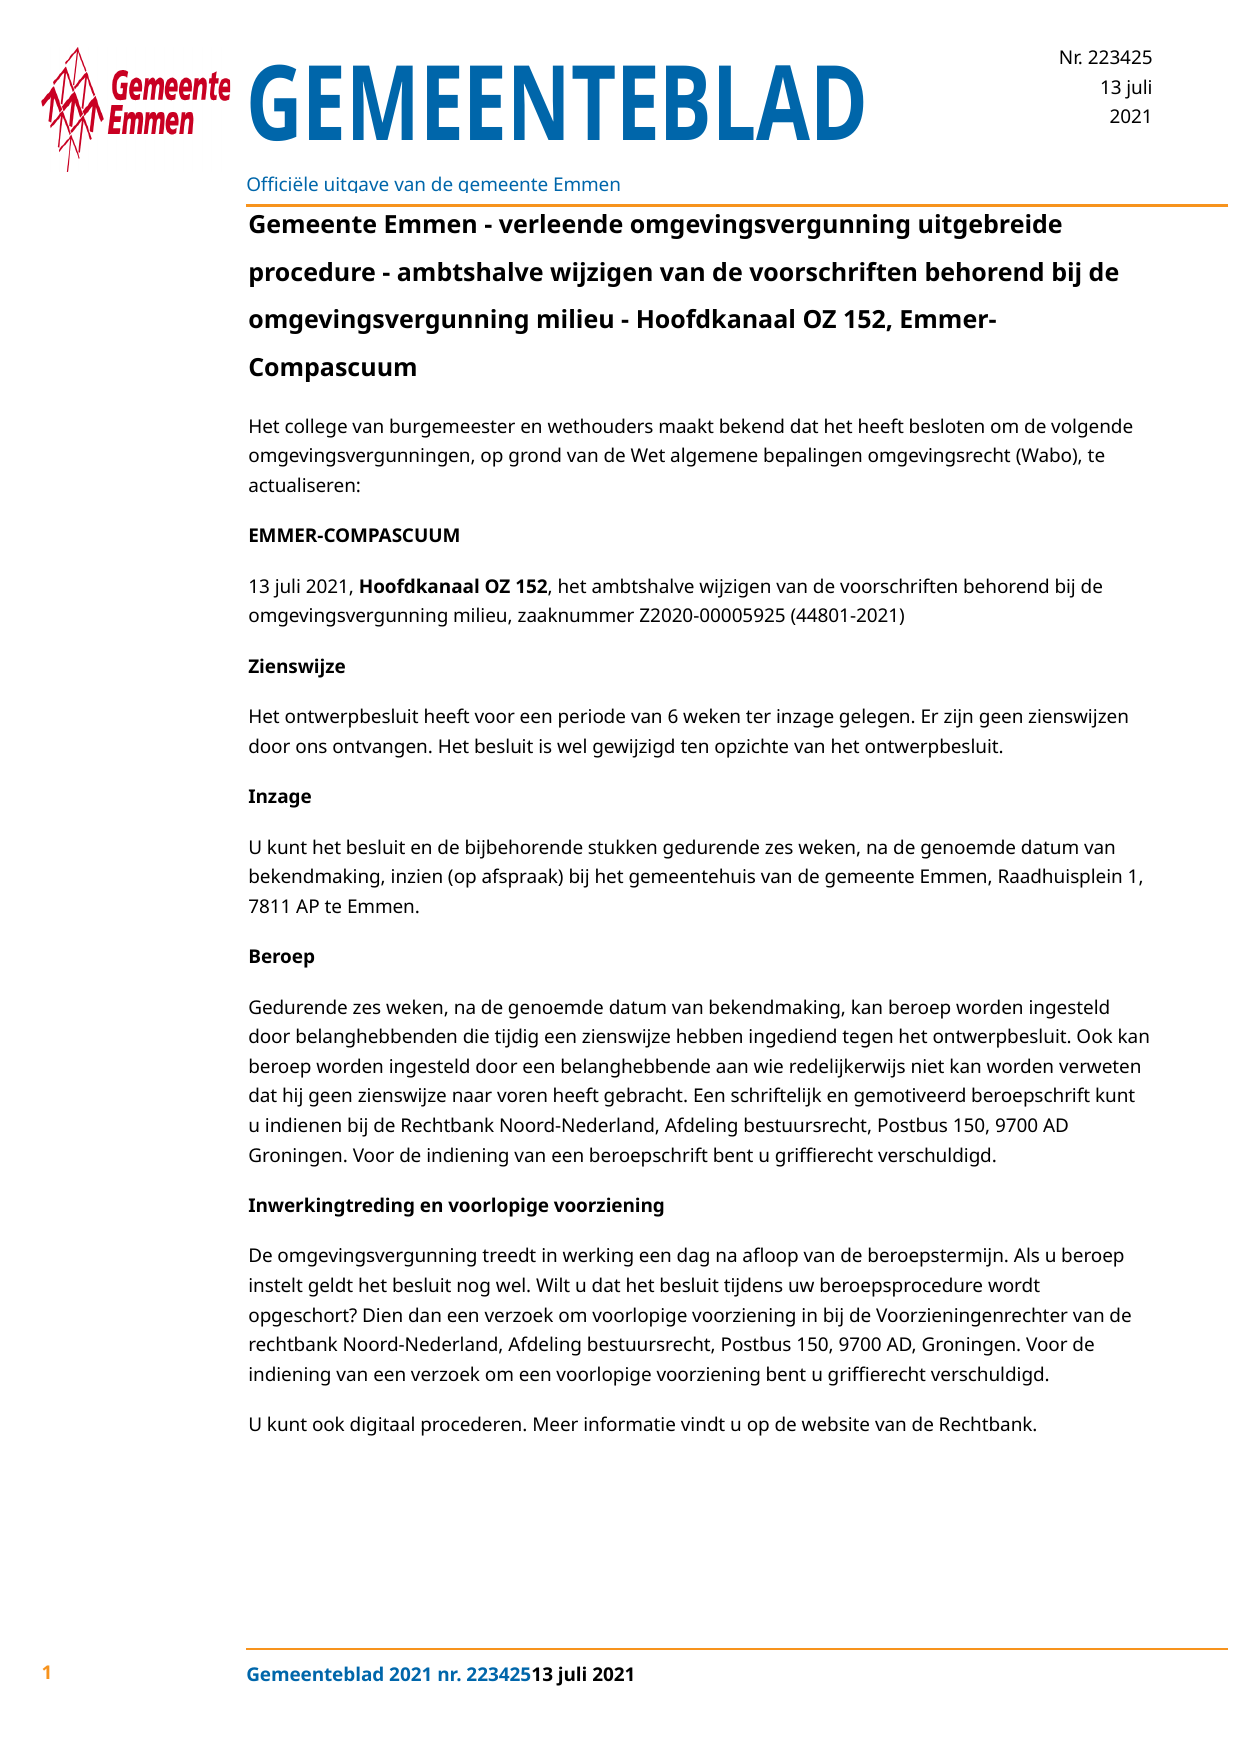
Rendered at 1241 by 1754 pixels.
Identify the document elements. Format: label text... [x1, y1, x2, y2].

text De omgevingsvergunning treedt in werking een dag na afloop van de beroepstermijn. Als u beroep instelt geldt het besluit nog wel. Wilt u dat het besluit tijdens uw beroepsprocedure wordt opgeschort? Dien dan een verzoek om voorlopige voorziening in bij de Voorzieningenrechter van de rechtbank Noord-Nederland, Afdeling bestuursrecht, Postbus 150, 9700 AD, Groningen. Voor de indiening van een verzoek om een voorlopige voorziening bent u griffierecht verschuldigd. [248, 1243, 1152, 1387]
text Inzage [248, 783, 1152, 809]
text 13 juli 2021, Hoofdkanaal OZ 152, het ambtshalve wijzigen van de voorschriften behorend bij de omgevingsvergunning milieu, zaaknummer Z2020-00005925 (44801-2021) [248, 573, 1152, 628]
text Inwerkingtreding en voorlopige voorziening [248, 1192, 1152, 1218]
text U kunt ook digitaal procederen. Meer informatie vindt u op de website van de Rechtbank. [248, 1411, 1152, 1437]
picture [41, 47, 231, 172]
text Beroep [248, 943, 1152, 969]
text U kunt het besluit en de bijbehorende stukken gedurende zes weken, na de genoemde datum van bekendmaking, inzien (op afspraak) bij het gemeentehuis van de gemeente Emmen, Raadhuisplein 1, 7811 AP te Emmen. [248, 834, 1152, 919]
text Gedurende zes weken, na de genoemde datum van bekendmaking, kan beroep worden ingesteld door belanghebbenden die tijdig een zienswijze hebben ingediend tegen het ontwerpbesluit. Ook kan beroep worden ingesteld door een belanghebbende aan wie redelijkerwijs niet kan worden verweten dat hij geen zienswijze naar voren heeft gebracht. Een schriftelijk en gemotiveerd beroepschrift kunt u indienen bij de Rechtbank Noord-Nederland, Afdeling bestuursrecht, Postbus 150, 9700 AD Groningen. Voor de indiening van een beroepschrift bent u griffierecht verschuldigd. [248, 994, 1152, 1168]
text EMMER-COMPASCUUM [248, 523, 1152, 548]
text Zienswijze [248, 653, 1152, 679]
text Gemeente Emmen - verleende omgevingsvergunning uitgebreide procedure - ambtshalve wijzigen van de voorschriften behorend bij de omgevingsvergunning milieu - Hoofdkanaal OZ 152, Emmer-Compascuum [248, 207, 1152, 384]
text Het ontwerpbesluit heeft voor een periode van 6 weken ter inzage gelegen. Er zijn geen zienswijzen door ons ontvangen. Het besluit is wel gewijzigd ten opzichte van het ontwerpbesluit. [248, 703, 1152, 759]
text Het college van burgemeester en wethouders maakt bekend dat het heeft besloten om de volgende omgevingsvergunningen, op grond van de Wet algemene bepalingen omgevingsrecht (Wabo), te actualiseren: [248, 413, 1152, 498]
